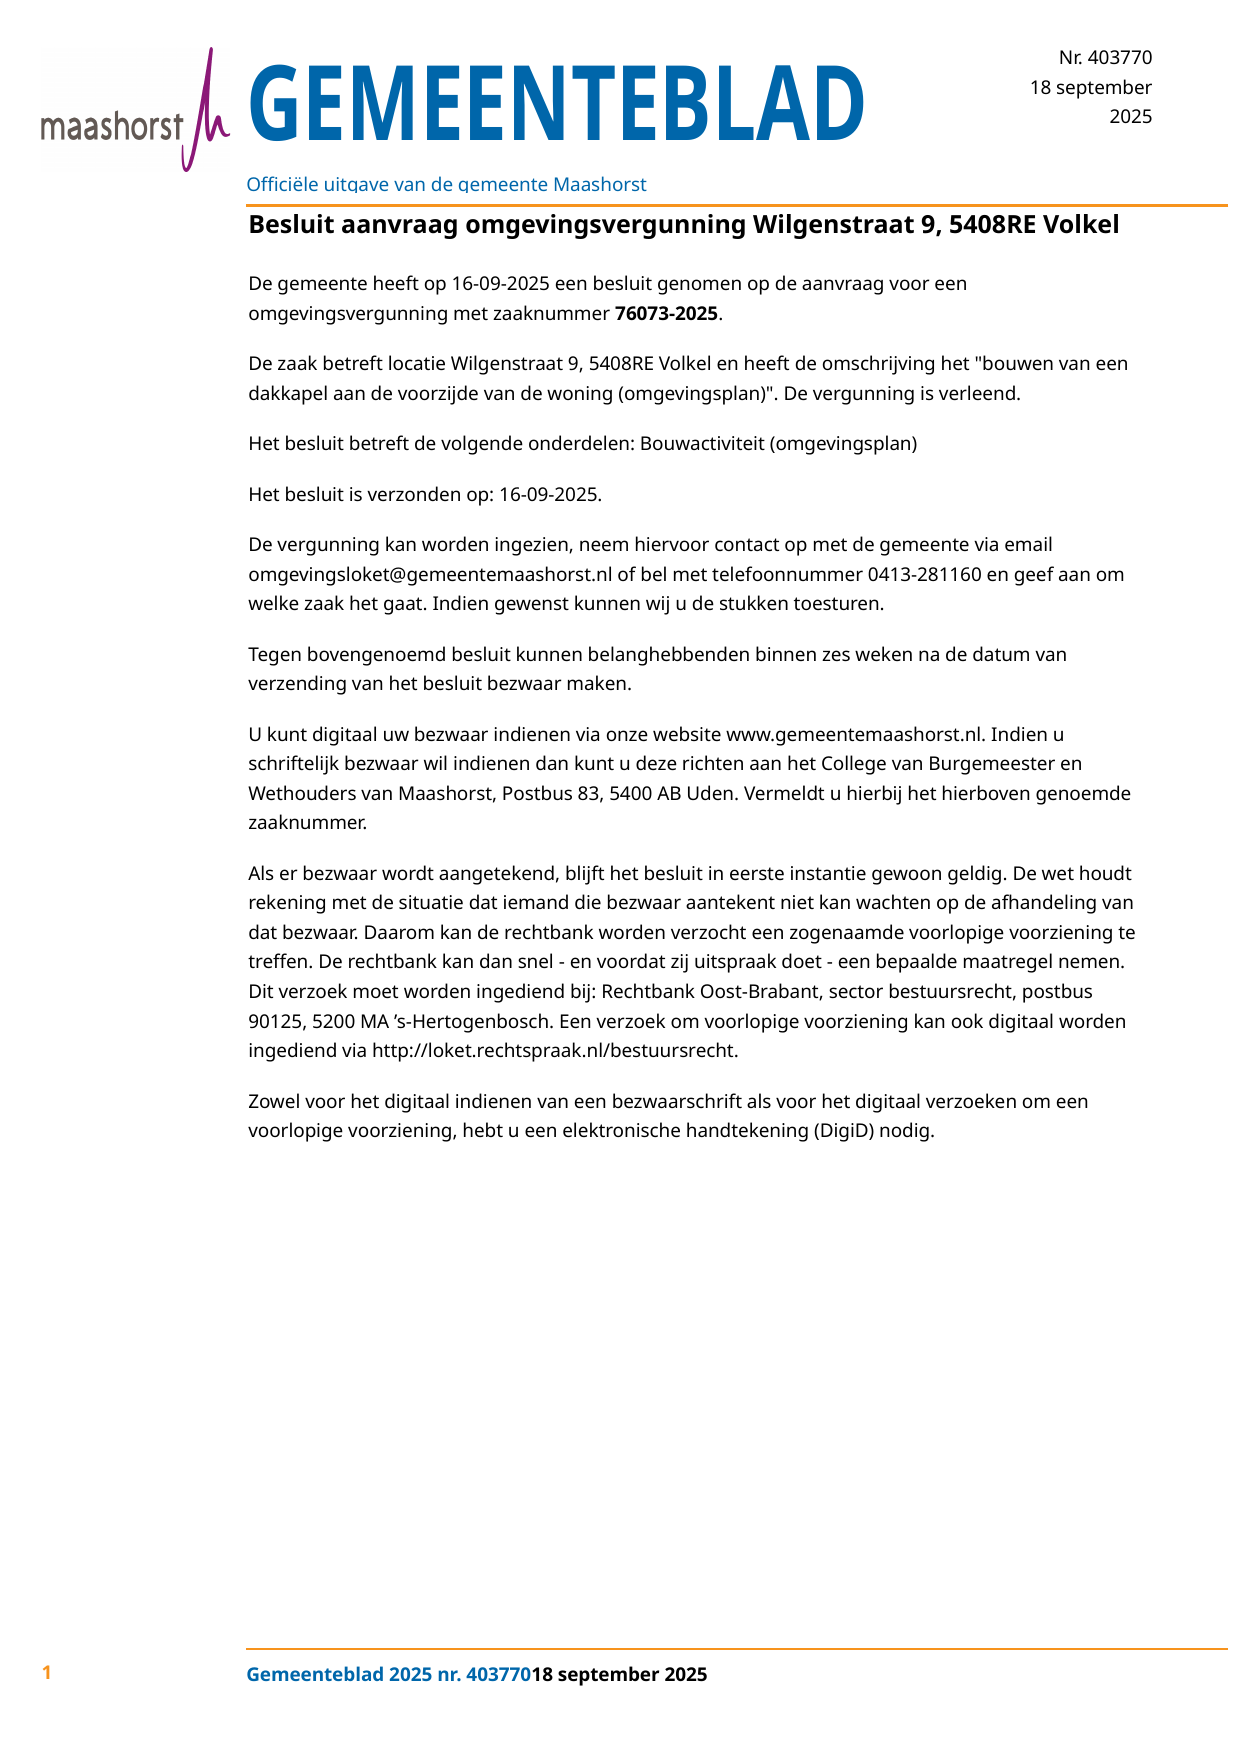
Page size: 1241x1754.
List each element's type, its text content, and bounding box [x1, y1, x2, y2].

text De zaak betreft locatie Wilgenstraat 9, 5408RE Volkel en heeft de omschrijving het "bouwen van een dakkapel aan de voorzijde van de woning (omgevingsplan)". De vergunning is verleend. [248, 350, 1152, 406]
text Besluit aanvraag omgevingsvergunning Wilgenstraat 9, 5408RE Volkel [248, 207, 1152, 241]
text De vergunning kan worden ingezien, neem hiervoor contact op met de gemeente via email omgevingsloket@gemeentemaashorst.nl of bel met telefoonnummer 0413-281160 en geef aan om welke zaak het gaat. Indien gewenst kunnen wij u de stukken toesturen. [248, 531, 1152, 616]
text Het besluit betreft de volgende onderdelen: Bouwactiviteit (omgevingsplan) [248, 430, 1152, 456]
text Zowel voor het digitaal indienen van een bezwaarschrift als voor het digitaal verzoeken om een voorlopige voorziening, hebt u een elektronische handtekening (DigiD) nodig. [248, 1088, 1152, 1143]
text De gemeente heeft op 16-09-2025 een besluit genomen op de aanvraag voor een omgevingsvergunning met zaaknummer 76073-2025. [248, 270, 1152, 326]
picture [41, 47, 231, 172]
text Als er bezwaar wordt aangetekend, blijft het besluit in eerste instantie gewoon geldig. De wet houdt rekening met de situatie dat iemand die bezwaar aantekent niet kan wachten op de afhandeling van dat bezwaar. Daarom kan de rechtbank worden verzocht een zogenaamde voorlopige voorziening te treffen. De rechtbank kan dan snel - en voordat zij uitspraak doet - een bepaalde maatregel nemen. Dit verzoek moet worden ingediend bij: Rechtbank Oost-Brabant, sector bestuursrecht, postbus 90125, 5200 MA ’s-Hertogenbosch. Een verzoek om voorlopige voorziening kan ook digitaal worden ingediend via http://loket.rechtspraak.nl/bestuursrecht. [248, 860, 1152, 1063]
text U kunt digitaal uw bezwaar indienen via onze website www.gemeentemaashorst.nl. Indien u schriftelijk bezwaar wil indienen dan kunt u deze richten aan het College van Burgemeester en Wethouders van Maashorst, Postbus 83, 5400 AB Uden. Vermeldt u hierbij het hierboven genoemde zaaknummer. [248, 721, 1152, 835]
text Het besluit is verzonden op: 16-09-2025. [248, 481, 1152, 506]
text Tegen bovengenoemd besluit kunnen belanghebbenden binnen zes weken na de datum van verzending van het besluit bezwaar maken. [248, 641, 1152, 696]
